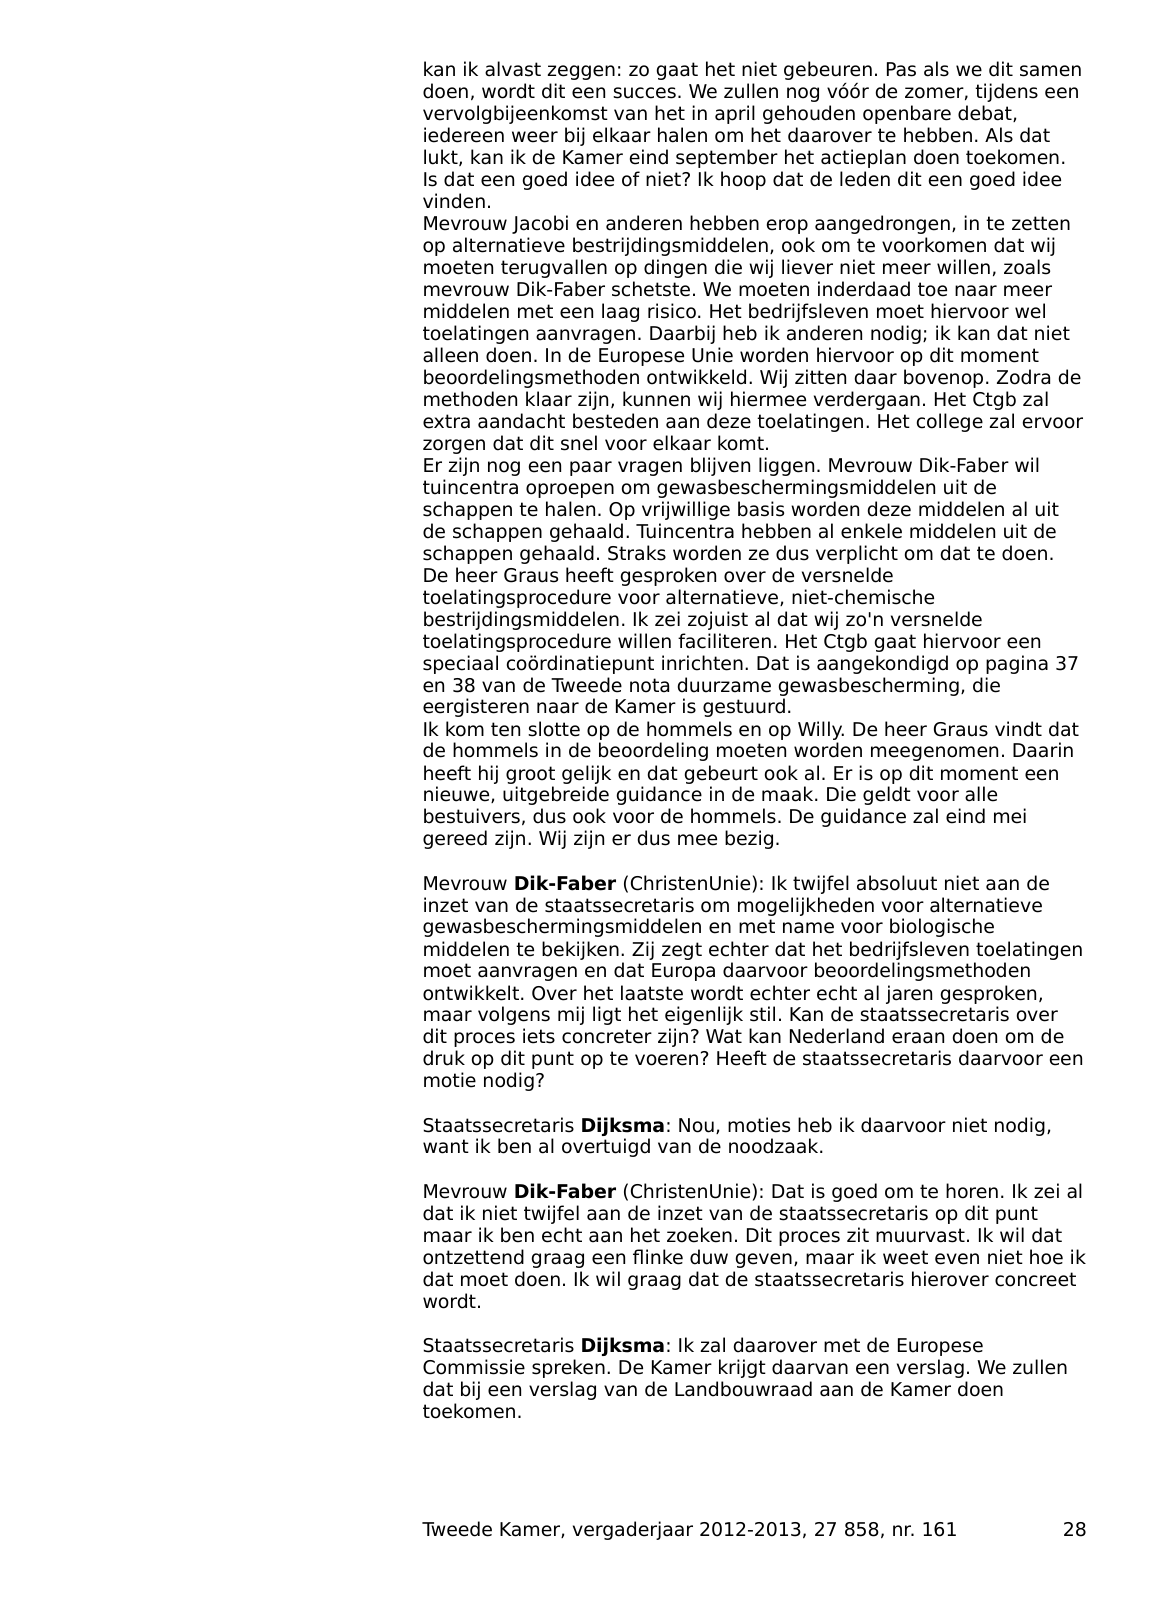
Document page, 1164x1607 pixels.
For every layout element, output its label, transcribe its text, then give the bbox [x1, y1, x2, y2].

text Mevrouw Dik-Faber (ChristenUnie): Dat is goed om te horen. Ik zei al dat ik niet twijfel aan de inzet van de staatssecretaris op dit punt maar ik ben echt aan het zoeken. Dit proces zit muurvast. Ik wil dat ontzettend graag een flinke duw geven, maar ik weet even niet hoe ik dat moet doen. Ik wil graag dat de staatssecretaris hierover concreet wordt. [422, 1181, 1087, 1312]
text Staatssecretaris Dijksma: Ik zal daarover met de Europese Commissie spreken. De Kamer krijgt daarvan een verslag. We zullen dat bij een verslag van de Landbouwraad aan de Kamer doen toekomen. [422, 1335, 1087, 1423]
text Ik kom ten slotte op de hommels en op Willy. De heer Graus vindt dat de hommels in de beoordeling moeten worden meegenomen. Daarin heeft hij groot gelijk en dat gebeurt ook al. Er is op dit moment een nieuwe, uitgebreide guidance in de maak. Die geldt voor alle bestuivers, dus ook voor de hommels. De guidance zal eind mei gereed zijn. Wij zijn er dus mee bezig. [422, 718, 1087, 850]
text Er zijn nog een paar vragen blijven liggen. Mevrouw Dik-Faber wil tuincentra oproepen om gewasbeschermingsmiddelen uit de schappen te halen. Op vrijwillige basis worden deze middelen al uit de schappen gehaald. Tuincentra hebben al enkele middelen uit de schappen gehaald. Straks worden ze dus verplicht om dat te doen. [422, 455, 1087, 564]
text kan ik alvast zeggen: zo gaat het niet gebeuren. Pas als we dit samen doen, wordt dit een succes. We zullen nog vóór de zomer, tijdens een vervolgbijeenkomst van het in april gehouden openbare debat, iedereen weer bij elkaar halen om het daarover te hebben. Als dat lukt, kan ik de Kamer eind september het actieplan doen toekomen. Is dat een goed idee of niet? Ik hoop dat de leden dit een goed idee vinden. [422, 59, 1087, 213]
text Mevrouw Dik-Faber (ChristenUnie): Ik twijfel absoluut niet aan de inzet van de staatssecretaris om mogelijkheden voor alternatieve gewasbeschermingsmiddelen en met name voor biologische middelen te bekijken. Zij zegt echter dat het bedrijfsleven toelatingen moet aanvragen en dat Europa daarvoor beoordelingsmethoden ontwikkelt. Over het laatste wordt echter echt al jaren gesproken, maar volgens mij ligt het eigenlijk stil. Kan de staatssecretaris over dit proces iets concreter zijn? Wat kan Nederland eraan doen om de druk op dit punt op te voeren? Heeft de staatssecretaris daarvoor een motie nodig? [422, 872, 1087, 1092]
text De heer Graus heeft gesproken over de versnelde toelatingsprocedure voor alternatieve, niet-chemische bestrijdingsmiddelen. Ik zei zojuist al dat wij zo'n versnelde toelatingsprocedure willen faciliteren. Het Ctgb gaat hiervoor een speciaal coördinatiepunt inrichten. Dat is aangekondigd op pagina 37 en 38 van de Tweede nota duurzame gewasbescherming, die eergisteren naar de Kamer is gestuurd. [422, 564, 1087, 718]
text Staatssecretaris Dijksma: Nou, moties heb ik daarvoor niet nodig, want ik ben al overtuigd van de noodzaak. [422, 1114, 1087, 1158]
text Mevrouw Jacobi en anderen hebben erop aangedrongen, in te zetten op alternatieve bestrijdingsmiddelen, ook om te voorkomen dat wij moeten terugvallen op dingen die wij liever niet meer willen, zoals mevrouw Dik-Faber schetste. We moeten inderdaad toe naar meer middelen met een laag risico. Het bedrijfsleven moet hiervoor wel toelatingen aanvragen. Daarbij heb ik anderen nodig; ik kan dat niet alleen doen. In de Europese Unie worden hiervoor op dit moment beoordelingsmethoden ontwikkeld. Wij zitten daar bovenop. Zodra de methoden klaar zijn, kunnen wij hiermee verdergaan. Het Ctgb zal extra aandacht besteden aan deze toelatingen. Het college zal ervoor zorgen dat dit snel voor elkaar komt. [422, 213, 1087, 455]
